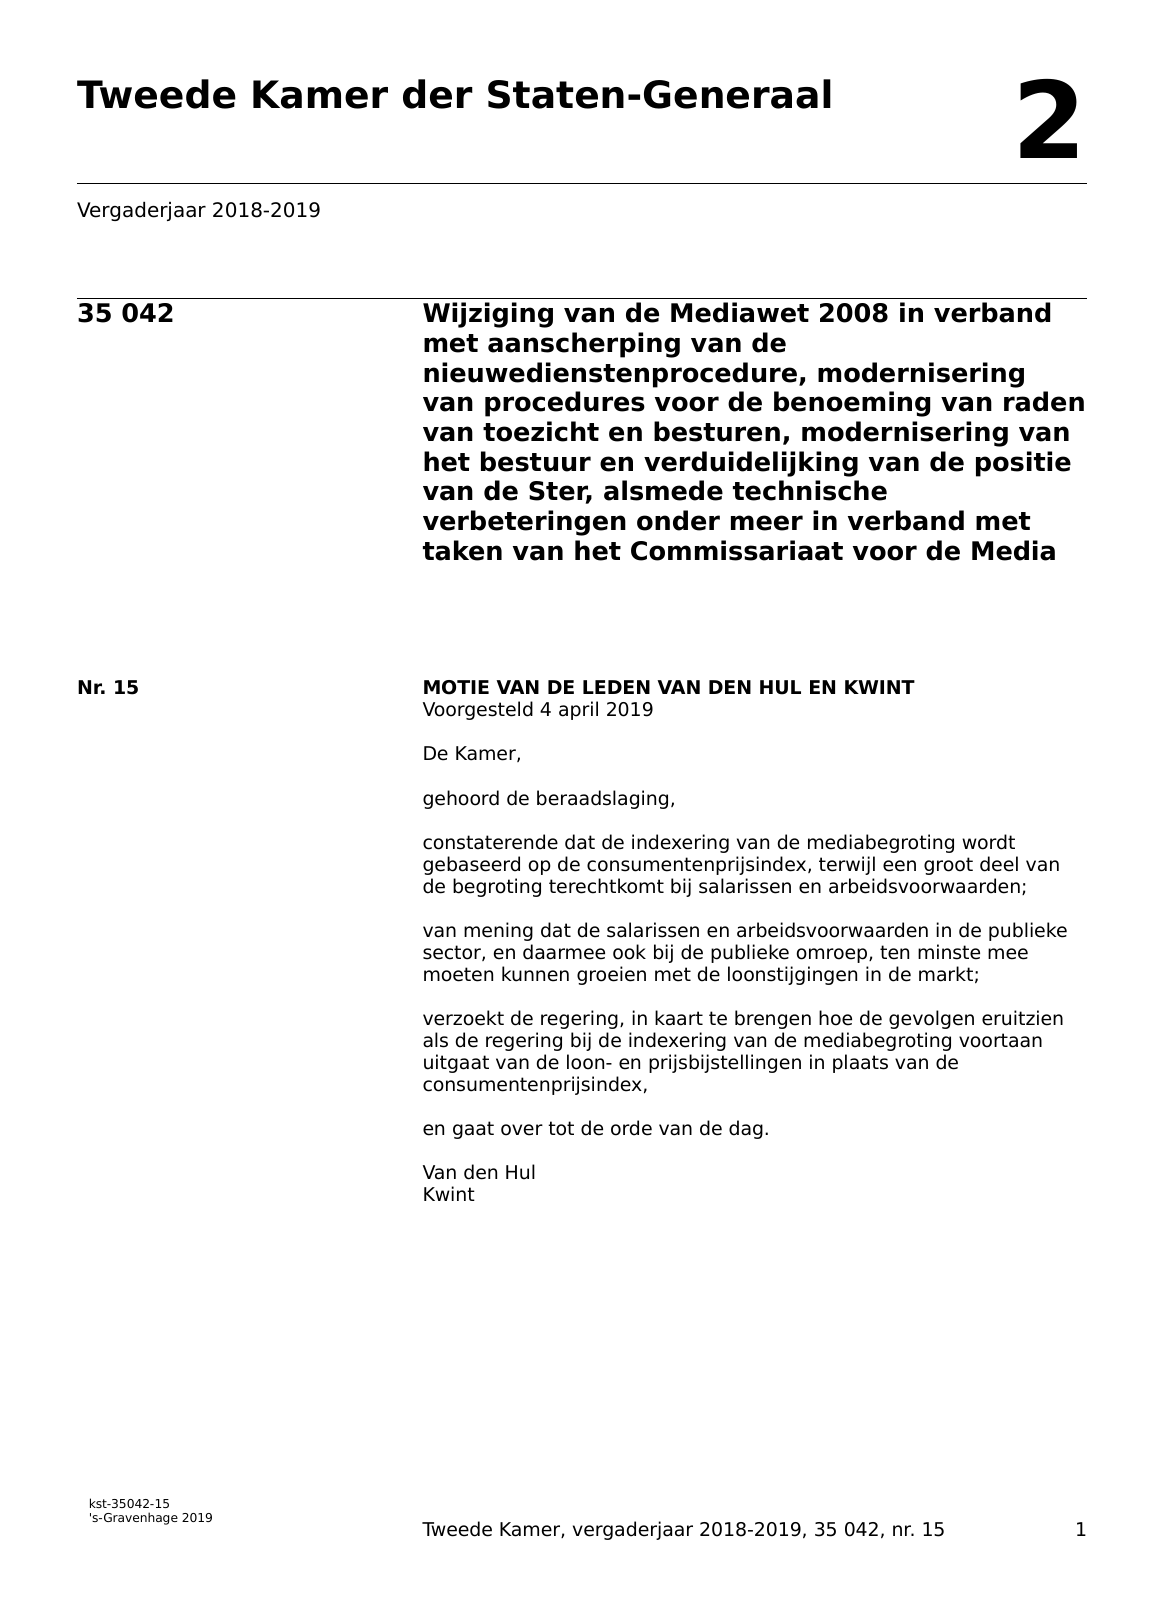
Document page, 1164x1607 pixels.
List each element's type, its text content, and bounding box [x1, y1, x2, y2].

subtitle Nr. 15 MOTIE VAN DE LEDEN VAN DEN HUL EN KWINT [77, 677, 1087, 699]
text constaterende dat de indexering van de mediabegroting wordt gebaseerd op de consumentenprijsindex, terwijl een groot deel van de begroting terechtkomt bij salarissen en arbeidsvoorwaarden; [422, 832, 1087, 898]
table_header 2 [886, 59, 1087, 183]
table_header Tweede Kamer der Staten-Generaal [77, 59, 886, 183]
text Kwint [422, 1184, 1087, 1206]
text kst-35042-15 [88, 1497, 323, 1511]
text gehoord de beraadslaging, [422, 787, 1087, 809]
text van mening dat de salarissen en arbeidsvoorwaarden in de publieke sector, en daarmee ook bij de publieke omroep, ten minste mee moeten kunnen groeien met de loonstijgingen in de markt; [422, 920, 1087, 986]
text Voorgesteld 4 april 2019 [422, 699, 1087, 721]
text Van den Hul [422, 1162, 1087, 1184]
text en gaat over tot de orde van de dag. [422, 1118, 1087, 1140]
text verzoekt de regering, in kaart te brengen hoe de gevolgen eruitzien als de regering bij de indexering van de mediabegroting voortaan uitgaat van de loon- en prijsbijstellingen in plaats van de consumentenprijsindex, [422, 1008, 1087, 1096]
text De Kamer, [422, 743, 1087, 765]
subtitle 35 042 Wijziging van de Mediawet 2008 in verband met aanscherping van de nieuwedienstenprocedure, modernisering van procedures voor de benoeming van raden van toezicht en besturen, modernisering van het bestuur en verduidelijking van de positie van de Ster, alsmede technische verbeteringen onder meer in verband met taken van het Commissariaat voor de Media [77, 299, 1087, 566]
table_cell Vergaderjaar 2018-2019 [77, 184, 1087, 298]
text 's-Gravenhage 2019 [88, 1511, 323, 1525]
